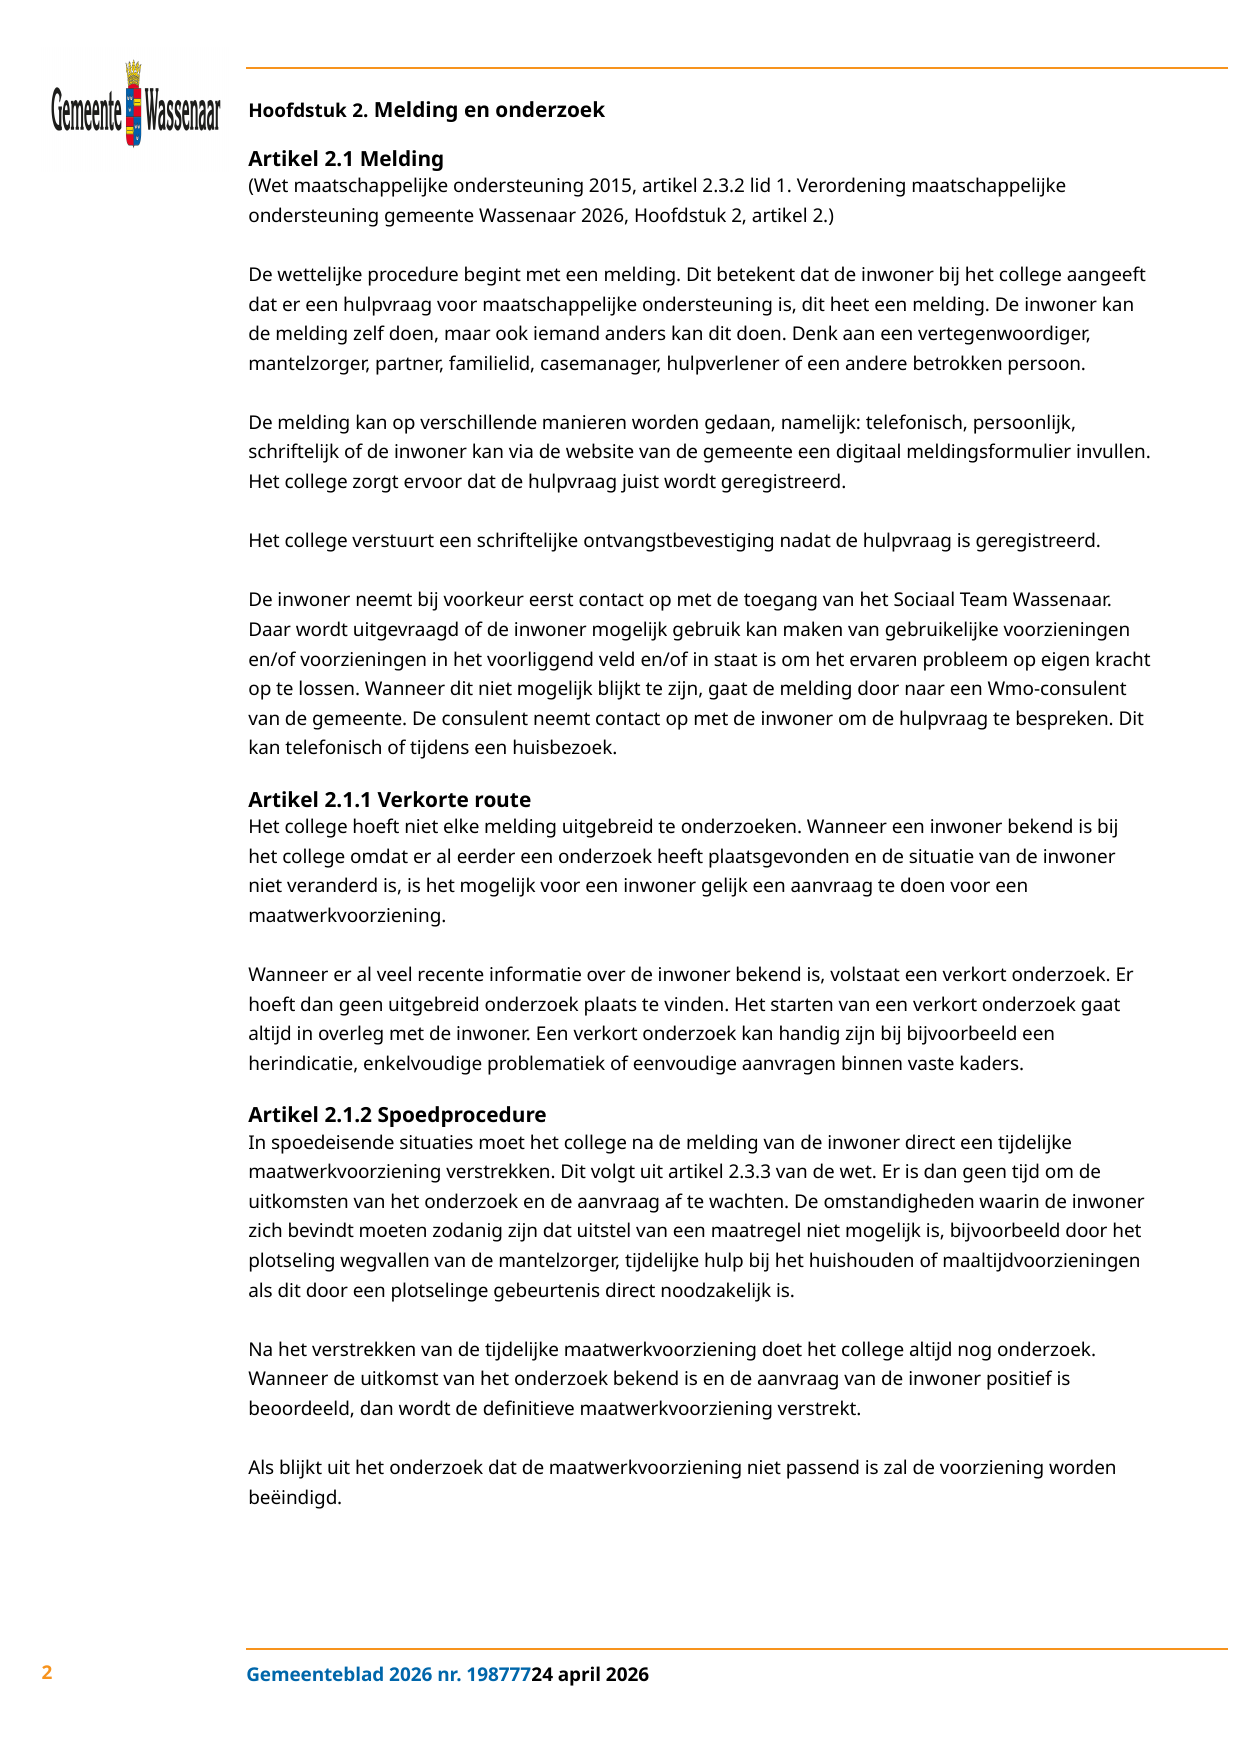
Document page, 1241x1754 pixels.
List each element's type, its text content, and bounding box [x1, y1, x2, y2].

text Het college verstuurt een schriftelijke ontvangstbevestiging nadat de hulpvraag is geregistreerd. [248, 527, 1152, 553]
text De melding kan op verschillende manieren worden gedaan, namelijk: telefonisch, persoonlijk, schriftelijk of de inwoner kan via de website van de gemeente een digitaal meldingsformulier invullen. Het college zorgt ervoor dat de hulpvraag juist wordt geregistreerd. [248, 409, 1152, 494]
text De inwoner neemt bij voorkeur eerst contact op met de toegang van het Sociaal Team Wassenaar. Daar wordt uitgevraagd of de inwoner mogelijk gebruik kan maken van gebruikelijke voorzieningen en/of voorzieningen in het voorliggend veld en/of in staat is om het ervaren probleem op eigen kracht op te lossen. Wanneer dit niet mogelijk blijkt te zijn, gaat de melding door naar een Wmo-consulent van de gemeente. De consulent neemt contact op met de inwoner om de hulpvraag te bespreken. Dit kan telefonisch of tijdens een huisbezoek. [248, 587, 1152, 760]
text Na het verstrekken van de tijdelijke maatwerkvoorziening doet het college altijd nog onderzoek. Wanneer de uitkomst van het onderzoek bekend is en de aanvraag van de inwoner positief is beoordeeld, dan wordt de definitieve maatwerkvoorziening verstrekt. [248, 1336, 1152, 1421]
text De wettelijke procedure begint met een melding. Dit betekent dat de inwoner bij het college aangeeft dat er een hulpvraag voor maatschappelijke ondersteuning is, dit heet een melding. De inwoner kan de melding zelf doen, maar ook iemand anders kan dit doen. Denk aan een vertegenwoordiger, mantelzorger, partner, familielid, casemanager, hulpverlener of een andere betrokken persoon. [248, 261, 1152, 376]
text Artikel 2.1.1 Verkorte route [248, 785, 1152, 813]
text (Wet maatschappelijke ondersteuning 2015, artikel 2.3.2 lid 1. Verordening maatschappelijke ondersteuning gemeente Wassenaar 2026, Hoofdstuk 2, artikel 2.) [248, 172, 1152, 228]
text Wanneer er al veel recente informatie over de inwoner bekend is, volstaat een verkort onderzoek. Er hoeft dan geen uitgebreid onderzoek plaats te vinden. Het starten van een verkort onderzoek gaat altijd in overleg met de inwoner. Een verkort onderzoek kan handig zijn bij bijvoorbeeld een herindicatie, enkelvoudige problematiek of eenvoudige aanvragen binnen vaste kaders. [248, 961, 1152, 1076]
picture [41, 47, 231, 172]
text In spoedeisende situaties moet het college na de melding van de inwoner direct een tijdelijke maatwerkvoorziening verstrekken. Dit volgt uit artikel 2.3.3 van de wet. Er is dan geen tijd om de uitkomsten van het onderzoek en de aanvraag af te wachten. De omstandigheden waarin de inwoner zich bevindt moeten zodanig zijn dat uitstel van een maatregel niet mogelijk is, bijvoorbeeld door het plotseling wegvallen van de mantelzorger, tijdelijke hulp bij het huishouden of maaltijdvoorzieningen als dit door een plotselinge gebeurtenis direct noodzakelijk is. [248, 1129, 1152, 1303]
text Artikel 2.1 Melding [248, 144, 1152, 172]
text Hoofdstuk 2. Melding en onderzoek [248, 95, 1152, 123]
text Als blijkt uit het onderzoek dat de maatwerkvoorziening niet passend is zal de voorziening worden beëindigd. [248, 1454, 1152, 1510]
text Het college hoeft niet elke melding uitgebreid te onderzoeken. Wanneer een inwoner bekend is bij het college omdat er al eerder een onderzoek heeft plaatsgevonden en de situatie van de inwoner niet veranderd is, is het mogelijk voor een inwoner gelijk een aanvraag te doen voor een maatwerkvoorziening. [248, 813, 1152, 928]
text Artikel 2.1.2 Spoedprocedure [248, 1101, 1152, 1129]
